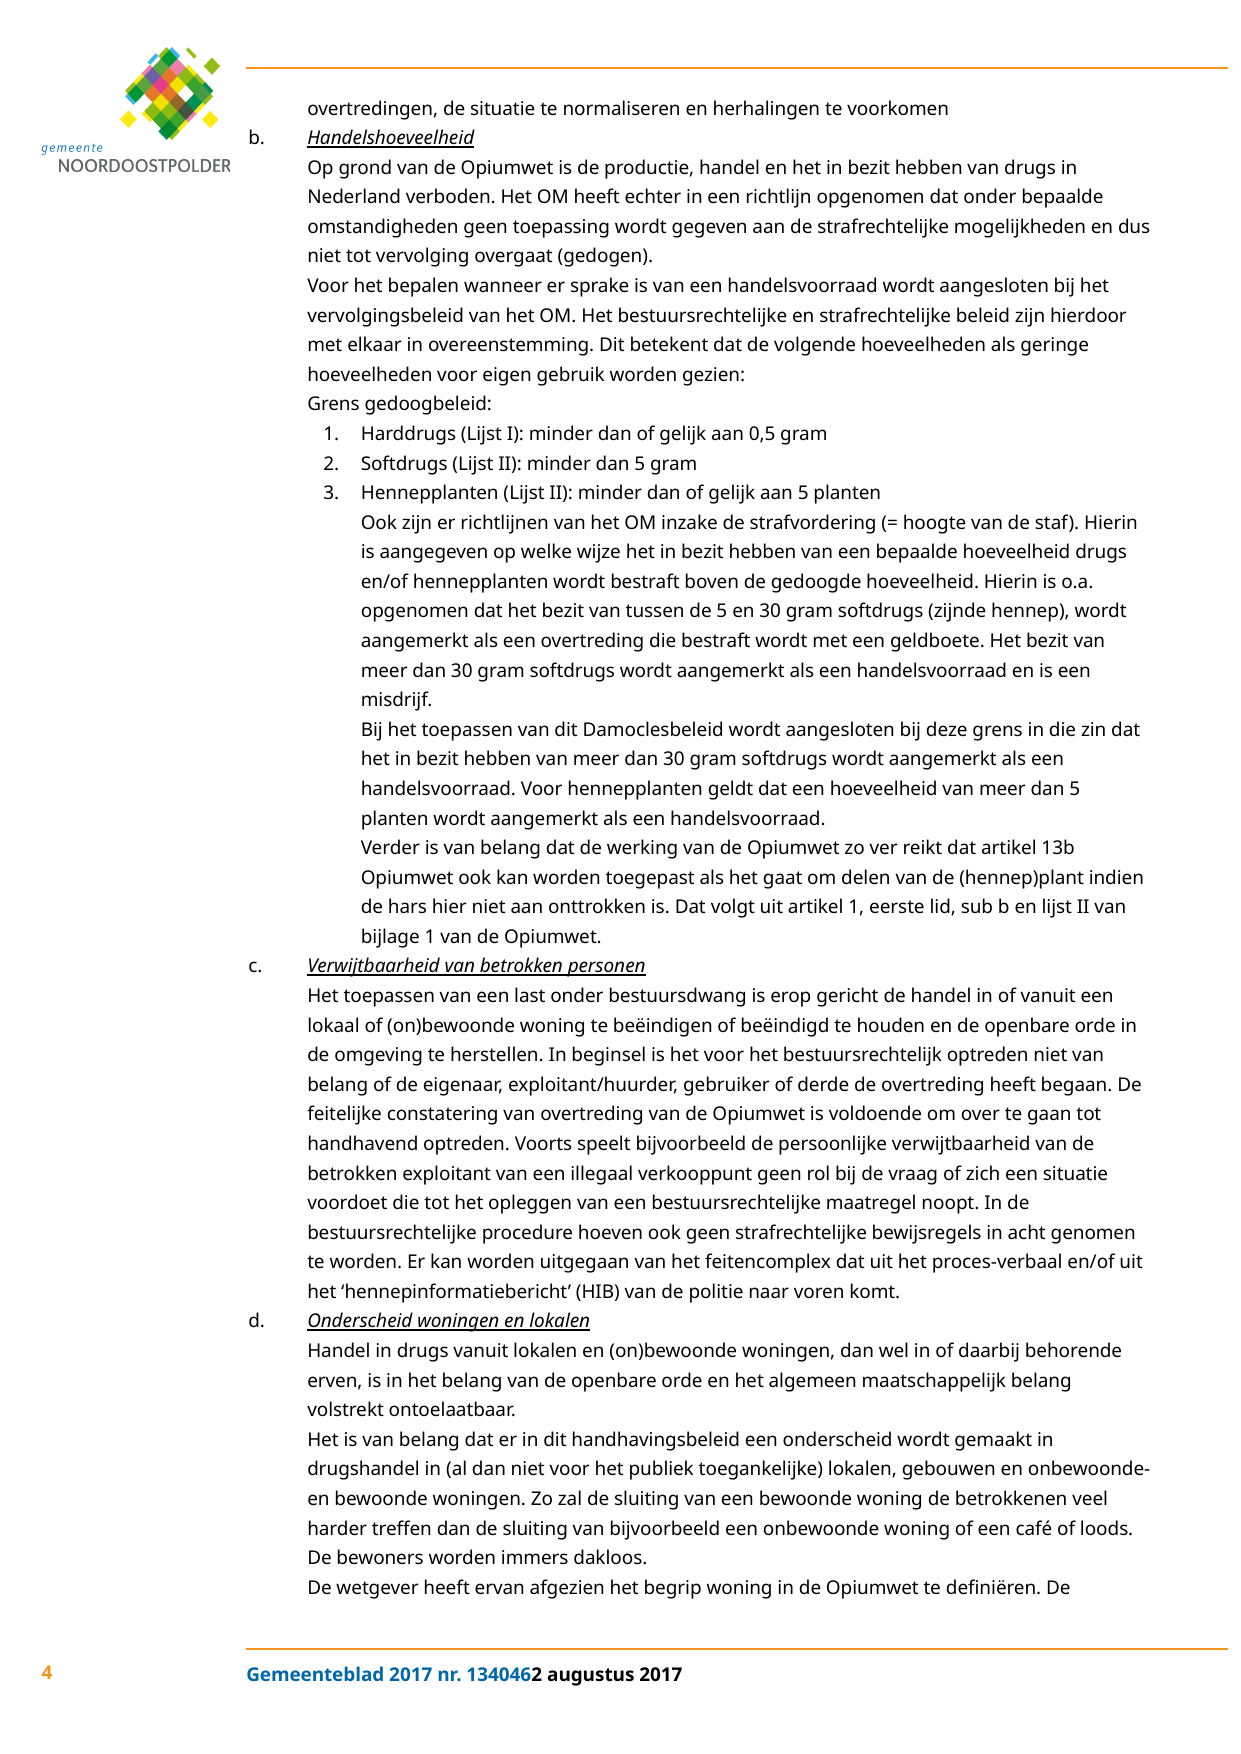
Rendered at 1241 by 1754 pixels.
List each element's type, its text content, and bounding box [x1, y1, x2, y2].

list Handel in drugs vanuit lokalen en (on)bewoonde woningen, dan wel in of daarbij behorende erven, is in het belang van de openbare orde en het algemeen maatschappelijk belang volstrekt ontoelaatbaar. [248, 1337, 1152, 1422]
list Onderscheid woningen en lokalen [248, 1308, 1152, 1333]
list Handelshoeveelheid [248, 124, 1152, 150]
list Voor het bepalen wanneer er sprake is van een handelsvoorraad wordt aangesloten bij het vervolgingsbeleid van het OM. Het bestuursrechtelijke en strafrechtelijke beleid zijn hierdoor met elkaar in overeenstemming. Dit betekent dat de volgende hoeveelheden als geringe hoeveelheden voor eigen gebruik worden gezien: [248, 272, 1152, 387]
list Verder is van belang dat de werking van de Opiumwet zo ver reikt dat artikel 13b Opiumwet ook kan worden toegepast als het gaat om delen van de (hennep)plant indien de hars hier niet aan onttrokken is. Dat volgt uit artikel 1, eerste lid, sub b en lijst II van bijlage 1 van de Opiumwet. [323, 834, 1152, 949]
list Het toepassen van een last onder bestuursdwang is erop gericht de handel in of vanuit een lokaal of (on)bewoonde woning te beëindigen of beëindigd te houden en de openbare orde in de omgeving te herstellen. In beginsel is het voor het bestuursrechtelijk optreden niet van belang of de eigenaar, exploitant/huurder, gebruiker of derde de overtreding heeft begaan. De feitelijke constatering van overtreding van de Opiumwet is voldoende om over te gaan tot handhavend optreden. Voorts speelt bijvoorbeeld de persoonlijke verwijtbaarheid van de betrokken exploitant van een illegaal verkooppunt geen rol bij de vraag of zich een situatie voordoet die tot het opleggen van een bestuursrechtelijke maatregel noopt. In de bestuursrechtelijke procedure hoeven ook geen strafrechtelijke bewijsregels in acht genomen te worden. Er kan worden uitgegaan van het feitencomplex dat uit het proces-verbaal en/of uit het ‘hennepinformatiebericht’ (HIB) van de politie naar voren komt. [248, 982, 1152, 1304]
list Op grond van de Opiumwet is de productie, handel en het in bezit hebben van drugs in Nederland verboden. Het OM heeft echter in een richtlijn opgenomen dat onder bepaalde omstandigheden geen toepassing wordt gegeven aan de strafrechtelijke mogelijkheden en dus niet tot vervolging overgaat (gedogen). [248, 154, 1152, 268]
picture [41, 47, 231, 172]
list Hennepplanten (Lijst II): minder dan of gelijk aan 5 planten [323, 479, 1152, 505]
list De wetgever heeft ervan afgezien het begrip woning in de Opiumwet te definiëren. De [248, 1574, 1152, 1600]
list Softdrugs (Lijst II): minder dan 5 gram [323, 450, 1152, 476]
list Ook zijn er richtlijnen van het OM inzake de strafvordering (= hoogte van de staf). Hierin is aangegeven op welke wijze het in bezit hebben van een bepaalde hoeveelheid drugs en/of hennepplanten wordt bestraft boven de gedoogde hoeveelheid. Hierin is o.a. opgenomen dat het bezit van tussen de 5 en 30 gram softdrugs (zijnde hennep), wordt aangemerkt als een overtreding die bestraft wordt met een geldboete. Het bezit van meer dan 30 gram softdrugs wordt aangemerkt als een handelsvoorraad en is een misdrijf. [323, 509, 1152, 712]
list Bij het toepassen van dit Damoclesbeleid wordt aangesloten bij deze grens in die zin dat het in bezit hebben van meer dan 30 gram softdrugs wordt aangemerkt als een handelsvoorraad. Voor hennepplanten geldt dat een hoeveelheid van meer dan 5 planten wordt aangemerkt als een handelsvoorraad. [323, 716, 1152, 831]
list Verwijtbaarheid van betrokken personen [248, 953, 1152, 978]
list Grens gedoogbeleid: [248, 391, 1152, 416]
list overtredingen, de situatie te normaliseren en herhalingen te voorkomen [248, 95, 1152, 121]
list Harddrugs (Lijst I): minder dan of gelijk aan 0,5 gram [323, 420, 1152, 446]
list Het is van belang dat er in dit handhavingsbeleid een onderscheid wordt gemaakt in drugshandel in (al dan niet voor het publiek toegankelijke) lokalen, gebouwen en onbewoonde- en bewoonde woningen. Zo zal de sluiting van een bewoonde woning de betrokkenen veel harder treffen dan de sluiting van bijvoorbeeld een onbewoonde woning of een café of loods. De bewoners worden immers dakloos. [248, 1426, 1152, 1570]
